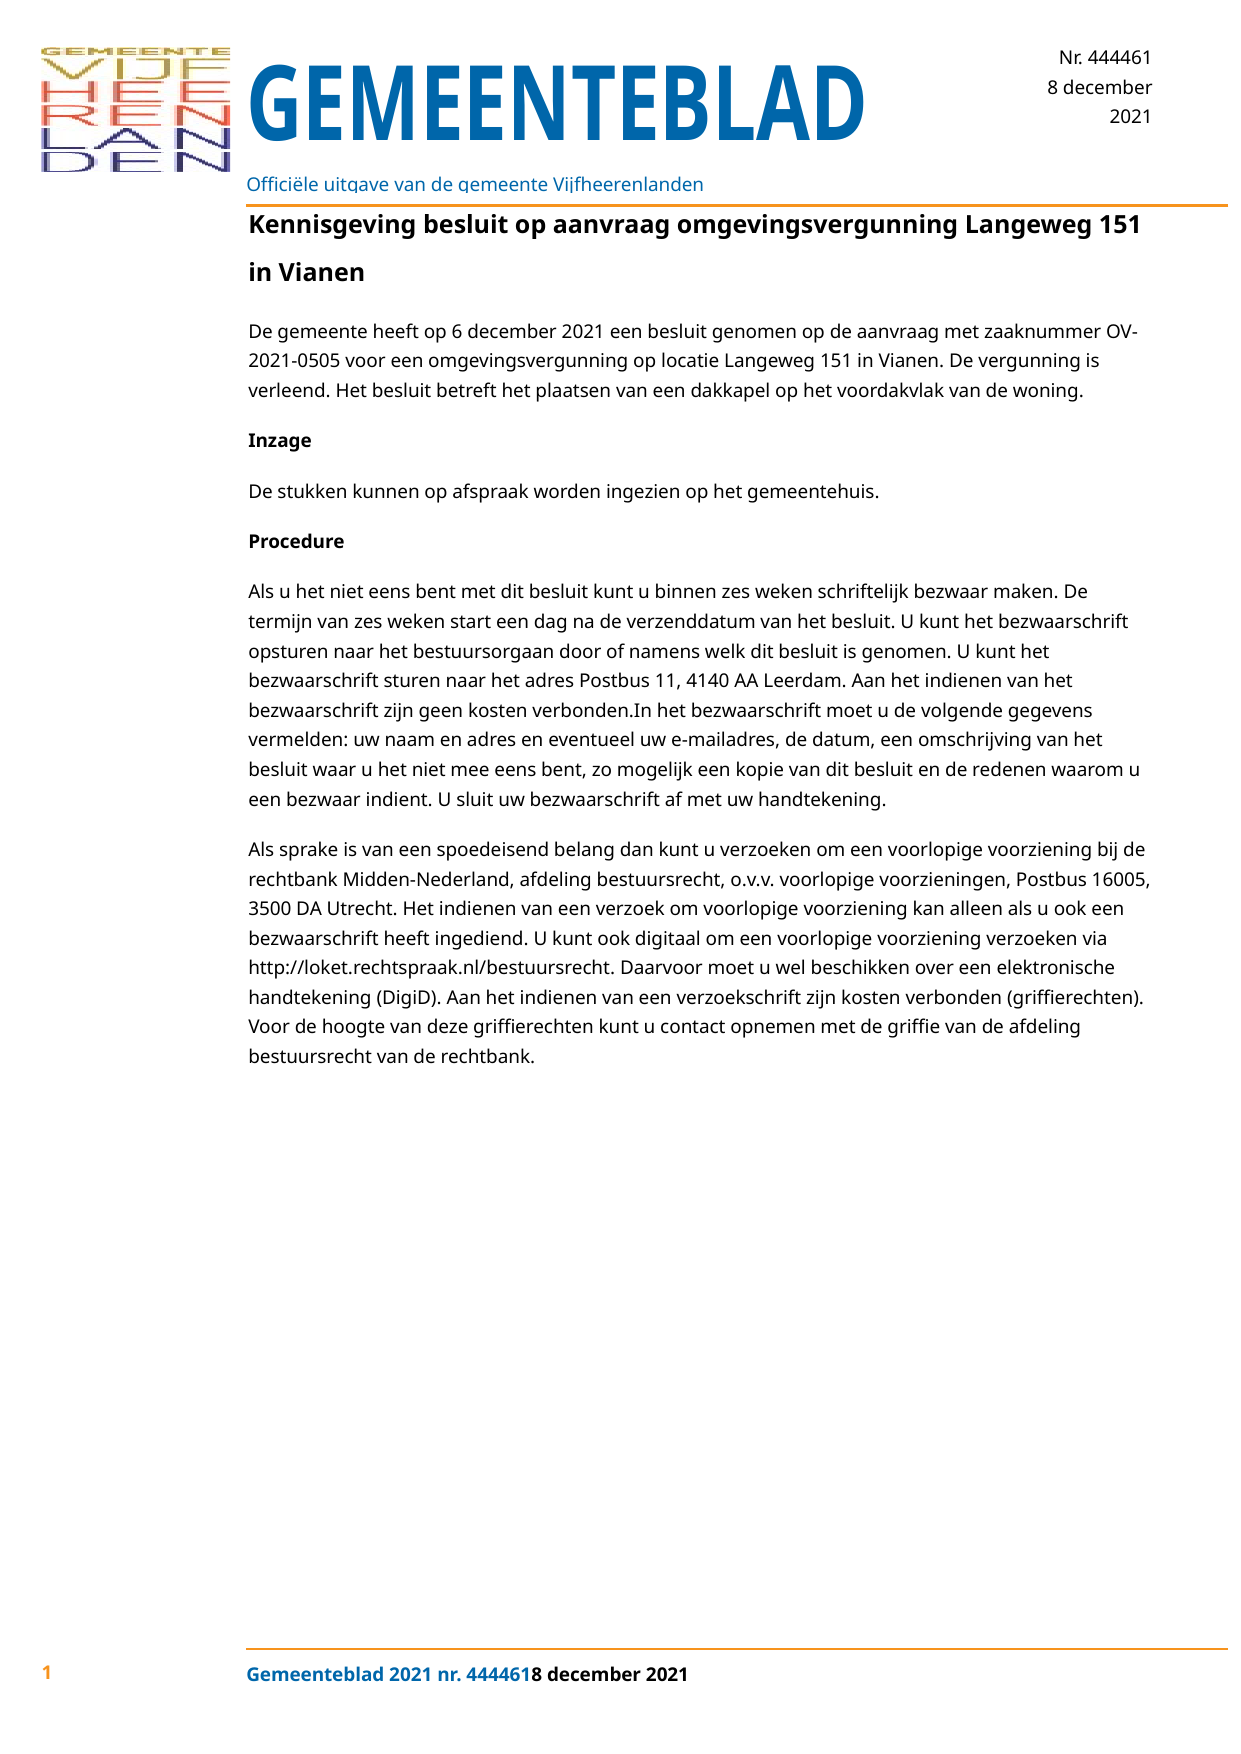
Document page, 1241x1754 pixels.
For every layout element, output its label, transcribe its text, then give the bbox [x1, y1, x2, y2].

text Als sprake is van een spoedeisend belang dan kunt u verzoeken om een voorlopige voorziening bij de rechtbank Midden-Nederland, afdeling bestuursrecht, o.v.v. voorlopige voorzieningen, Postbus 16005, 3500 DA Utrecht. Het indienen van een verzoek om voorlopige voorziening kan alleen als u ook een bezwaarschrift heeft ingediend. U kunt ook digitaal om een voorlopige voorziening verzoeken via http://loket.rechtspraak.nl/bestuursrecht. Daarvoor moet u wel beschikken over een elektronische handtekening (DigiD). Aan het indienen van een verzoekschrift zijn kosten verbonden (griffierechten). Voor de hoogte van deze griffierechten kunt u contact opnemen met de griffie van de afdeling bestuursrecht van de rechtbank. [248, 836, 1152, 1069]
text De stukken kunnen op afspraak worden ingezien op het gemeentehuis. [248, 478, 1152, 504]
text Procedure [248, 528, 1152, 554]
text De gemeente heeft op 6 december 2021 een besluit genomen op de aanvraag met zaaknummer OV-2021-0505 voor een omgevingsvergunning op locatie Langeweg 151 in Vianen. De vergunning is verleend. Het besluit betreft het plaatsen van een dakkapel op het voordakvlak van de woning. [248, 318, 1152, 403]
picture [41, 47, 231, 172]
text Als u het niet eens bent met dit besluit kunt u binnen zes weken schriftelijk bezwaar maken. De termijn van zes weken start een dag na de verzenddatum van het besluit. U kunt het bezwaarschrift opsturen naar het bestuursorgaan door of namens welk dit besluit is genomen. U kunt het bezwaarschrift sturen naar het adres Postbus 11, 4140 AA Leerdam. Aan het indienen van het bezwaarschrift zijn geen kosten verbonden.In het bezwaarschrift moet u de volgende gegevens vermelden: uw naam en adres en eventueel uw e-mailadres, de datum, een omschrijving van het besluit waar u het niet mee eens bent, zo mogelijk een kopie van dit besluit en de redenen waarom u een bezwaar indient. U sluit uw bezwaarschrift af met uw handtekening. [248, 579, 1152, 812]
text Kennisgeving besluit op aanvraag omgevingsvergunning Langeweg 151 in Vianen [248, 207, 1152, 288]
text Inzage [248, 427, 1152, 453]
